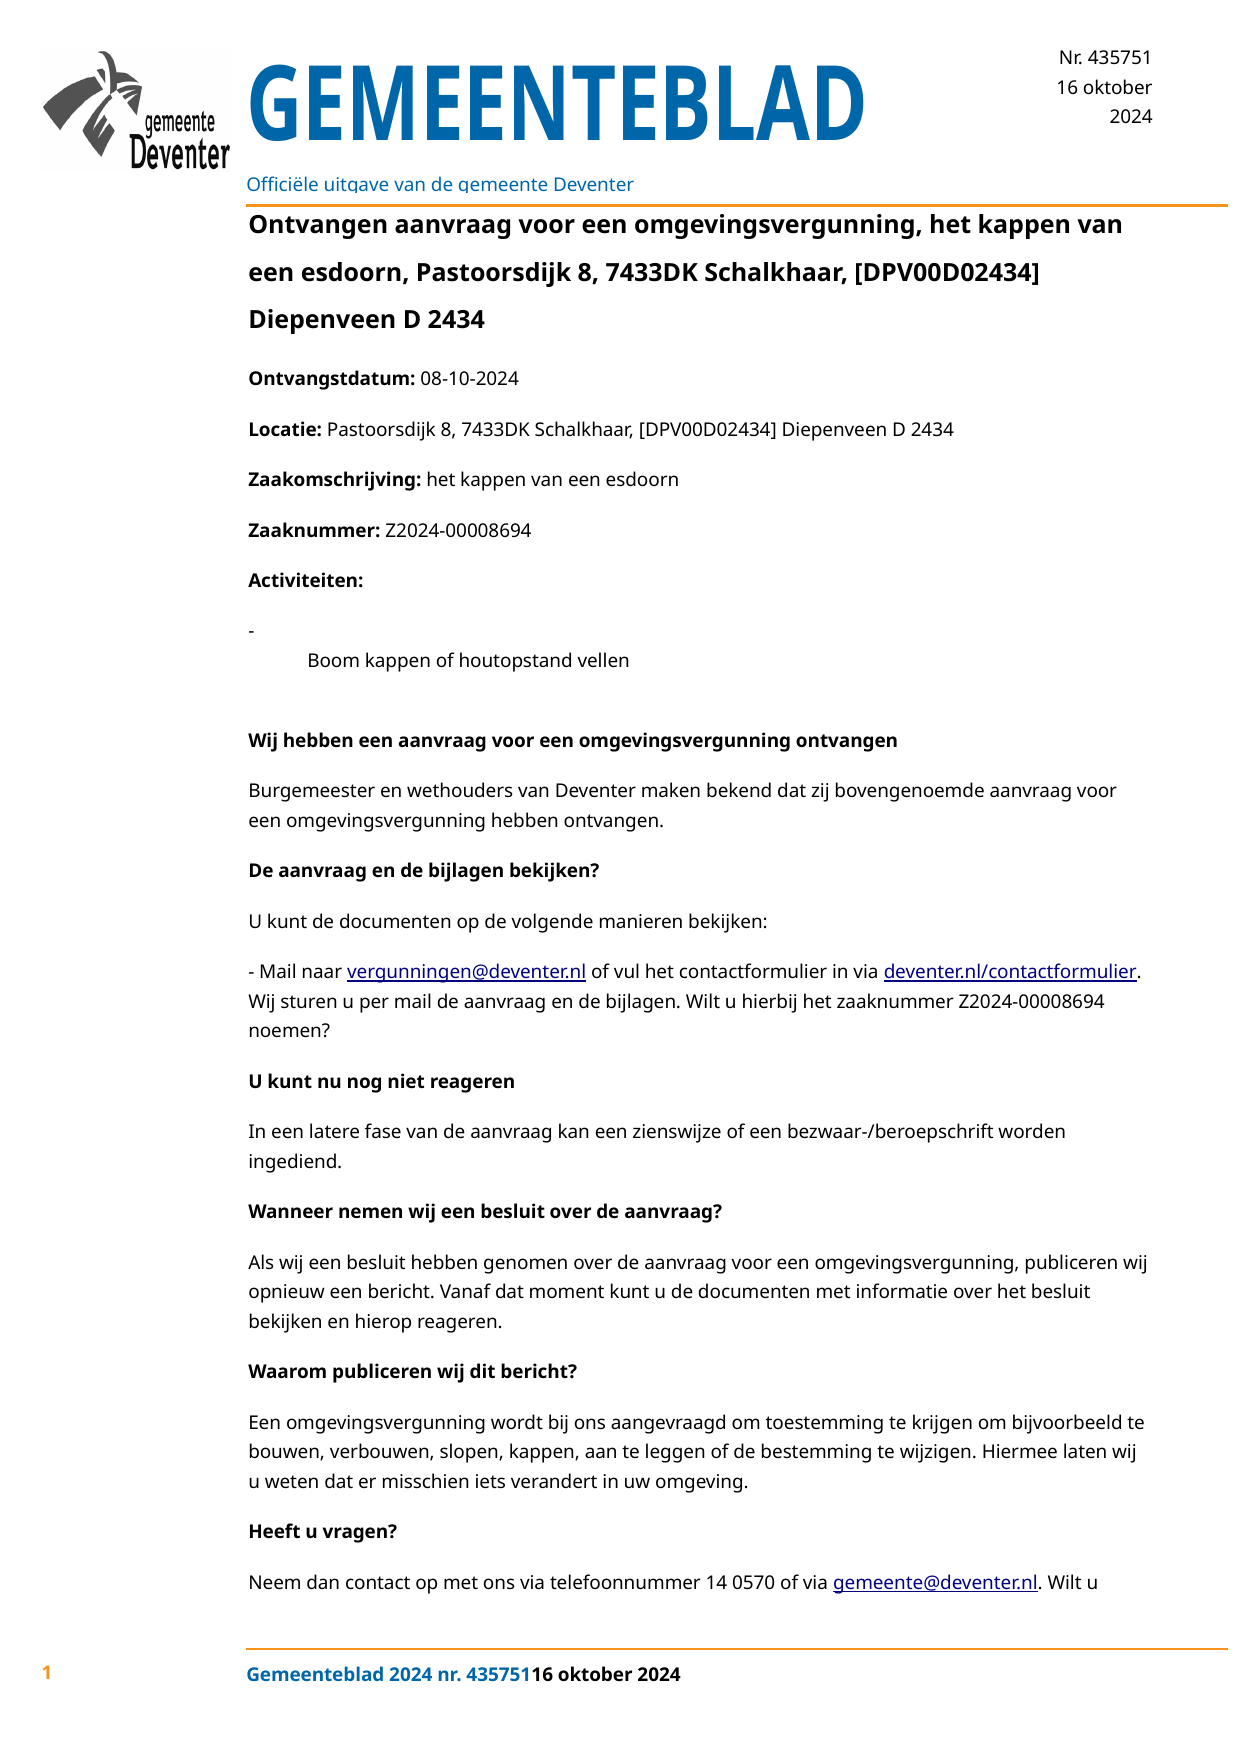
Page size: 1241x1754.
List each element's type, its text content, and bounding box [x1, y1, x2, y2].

text Locatie: Pastoorsdijk 8, 7433DK Schalkhaar, [DPV00D02434] Diepenveen D 2434 [248, 416, 1152, 442]
text Ontvangstdatum: 08-10-2024 [248, 366, 1152, 391]
list Boom kappen of houtopstand vellen [248, 647, 1152, 673]
text - Mail naar vergunningen@deventer.nl of vul het contactformulier in via deventer.nl/contactformulier. Wij sturen u per mail de aanvraag en de bijlagen. Wilt u hierbij het zaaknummer Z2024-00008694 noemen? [248, 958, 1152, 1043]
text Heeft u vragen? [248, 1518, 1152, 1544]
text U kunt nu nog niet reageren [248, 1068, 1152, 1094]
text Wij hebben een aanvraag voor een omgevingsvergunning ontvangen [248, 727, 1152, 753]
text Burgemeester en wethouders van Deventer maken bekend dat zij bovengenoemde aanvraag voor een omgevingsvergunning hebben ontvangen. [248, 778, 1152, 833]
text Een omgevingsvergunning wordt bij ons aangevraagd om toestemming te krijgen om bijvoorbeeld te bouwen, verbouwen, slopen, kappen, aan te leggen of de bestemming te wijzigen. Hiermee laten wij u weten dat er misschien iets verandert in uw omgeving. [248, 1409, 1152, 1494]
text Wanneer nemen wij een besluit over de aanvraag? [248, 1198, 1152, 1224]
text De aanvraag en de bijlagen bekijken? [248, 858, 1152, 883]
text Als wij een besluit hebben genomen over de aanvraag voor een omgevingsvergunning, publiceren wij opnieuw een bericht. Vanaf dat moment kunt u de documenten met informatie over het besluit bekijken en hierop reageren. [248, 1249, 1152, 1334]
text Zaakomschrijving: het kappen van een esdoorn [248, 466, 1152, 492]
picture [41, 47, 231, 172]
text Ontvangen aanvraag voor een omgevingsvergunning, het kappen van een esdoorn, Pastoorsdijk 8, 7433DK Schalkhaar, [DPV00D02434] Diepenveen D 2434 [248, 207, 1152, 336]
text Zaaknummer: Z2024-00008694 [248, 517, 1152, 542]
text Activiteiten: [248, 567, 1152, 593]
text In een latere fase van de aanvraag kan een zienswijze of een bezwaar-/beroepschrift worden ingediend. [248, 1118, 1152, 1174]
text Waarom publiceren wij dit bericht? [248, 1358, 1152, 1384]
text Neem dan contact op met ons via telefoonnummer 14 0570 of via gemeente@deventer.nl. Wilt u [248, 1569, 1152, 1594]
text U kunt de documenten op de volgende manieren bekijken: [248, 908, 1152, 934]
